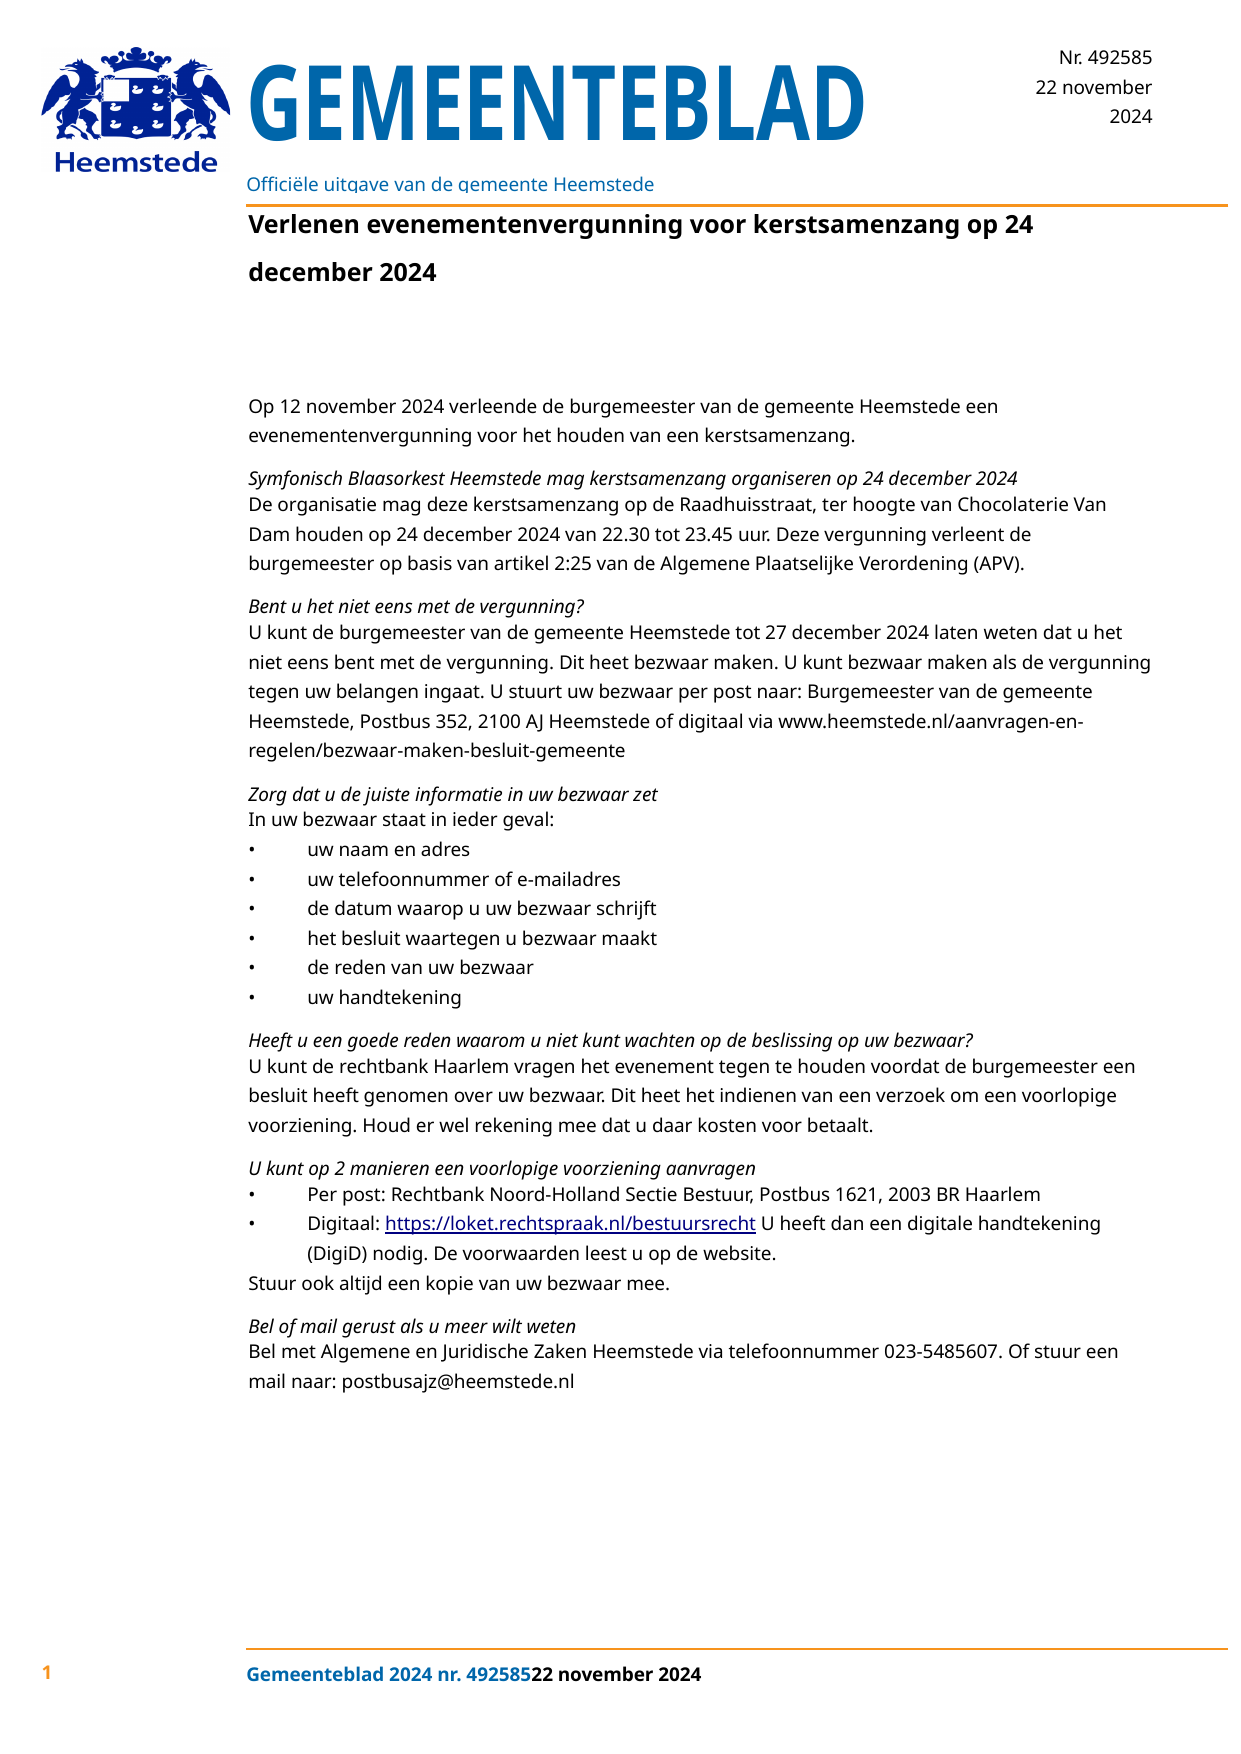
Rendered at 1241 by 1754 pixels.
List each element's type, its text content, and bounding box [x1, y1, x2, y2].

list uw handtekening [248, 984, 1152, 1010]
text Heeft u een goede reden waarom u niet kunt wachten op de beslissing op uw bezwaar? [248, 1027, 1152, 1053]
list uw telefoonnummer of e-mailadres [248, 866, 1152, 891]
text Bent u het niet eens met de vergunning? [248, 594, 1152, 619]
text Symfonisch Blaasorkest Heemstede mag kerstsamenzang organiseren op 24 december 2024 [248, 466, 1152, 491]
list het besluit waartegen u bezwaar maakt [248, 925, 1152, 951]
list de datum waarop u uw bezwaar schrijft [248, 895, 1152, 921]
text U kunt de rechtbank Haarlem vragen het evenement tegen te houden voordat de burgemeester een besluit heeft genomen over uw bezwaar. Dit heet het indienen van een verzoek om een voorlopige voorziening. Houd er wel rekening mee dat u daar kosten voor betaalt. [248, 1053, 1152, 1138]
text Zorg dat u de juiste informatie in uw bezwaar zet [248, 781, 1152, 807]
list uw naam en adres [248, 836, 1152, 862]
text Verlenen evenementenvergunning voor kerstsamenzang op 24 december 2024 [248, 207, 1152, 288]
text Bel of mail gerust als u meer wilt weten [248, 1313, 1152, 1338]
text U kunt de burgemeester van de gemeente Heemstede tot 27 december 2024 laten weten dat u het niet eens bent met de vergunning. Dit heet bezwaar maken. U kunt bezwaar maken als de vergunning tegen uw belangen ingaat. U stuurt uw bezwaar per post naar: Burgemeester van de gemeente Heemstede, Postbus 352, 2100 AJ Heemstede of digitaal via www.heemstede.nl/aanvragen-en-regelen/bezwaar-maken-besluit-gemeente [248, 619, 1152, 763]
text Bel met Algemene en Juridische Zaken Heemstede via telefoonnummer 023-5485607. Of stuur een mail naar: postbusajz@heemstede.nl [248, 1338, 1152, 1394]
text Op 12 november 2024 verleende de burgemeester van de gemeente Heemstede een evenementenvergunning voor het houden van een kerstsamenzang. [248, 393, 1152, 448]
text De organisatie mag deze kerstsamenzang op de Raadhuisstraat, ter hoogte van Chocolaterie Van Dam houden op 24 december 2024 van 22.30 tot 23.45 uur. Deze vergunning verleent de burgemeester op basis van artikel 2:25 van de Algemene Plaatselijke Verordening (APV). [248, 491, 1152, 576]
list Per post: Rechtbank Noord-Holland Sectie Bestuur, Postbus 1621, 2003 BR Haarlem [248, 1181, 1152, 1207]
text In uw bezwaar staat in ieder geval: [248, 807, 1152, 832]
list de reden van uw bezwaar [248, 954, 1152, 980]
text U kunt op 2 manieren een voorlopige voorziening aanvragen [248, 1155, 1152, 1181]
picture [41, 47, 231, 172]
text Stuur ook altijd een kopie van uw bezwaar mee. [248, 1270, 1152, 1295]
list Digitaal: https://loket.rechtspraak.nl/bestuursrecht U heeft dan een digitale handtekening (DigiD) nodig. De voorwaarden leest u op de website. [248, 1211, 1152, 1266]
